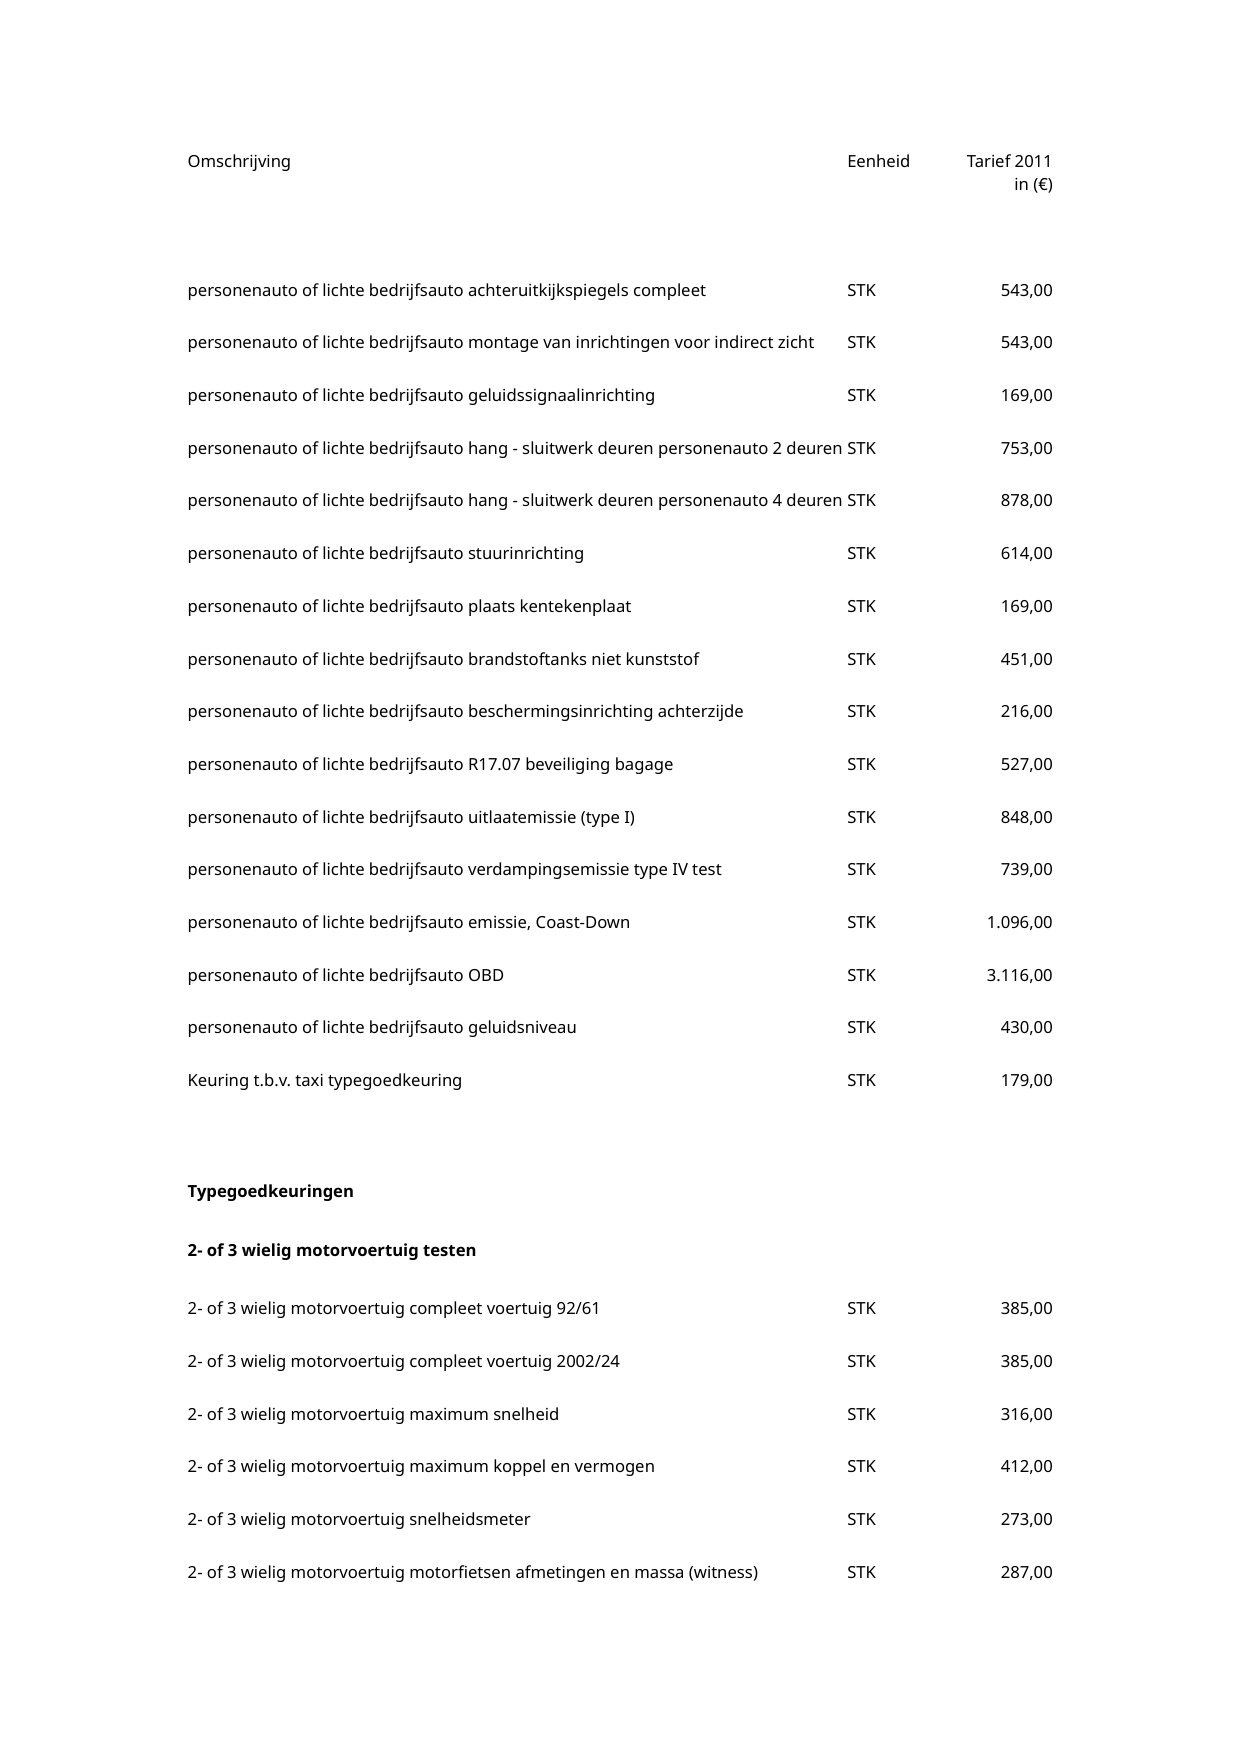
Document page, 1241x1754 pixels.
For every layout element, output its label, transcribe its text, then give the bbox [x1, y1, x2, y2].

table_cell 3.116,00 [950, 963, 1053, 1016]
table_cell 430,00 [950, 1016, 1053, 1069]
table_cell STK [847, 753, 950, 805]
table_cell [950, 1121, 1053, 1180]
table_cell Typegoedkeuringen [188, 1180, 847, 1238]
table_cell STK [847, 1455, 950, 1508]
table_cell 753,00 [950, 436, 1053, 489]
table_cell 316,00 [950, 1402, 1053, 1455]
table_cell 739,00 [950, 858, 1053, 911]
table_cell STK [847, 384, 950, 436]
table_cell personenauto of lichte bedrijfsauto uitlaatemissie (type I) [188, 805, 847, 858]
table_cell STK [847, 1350, 950, 1402]
table_cell [950, 1238, 1053, 1297]
table_cell STK [847, 1560, 950, 1583]
table_cell 169,00 [950, 384, 1053, 436]
table_cell [847, 1121, 950, 1180]
table_cell 2- of 3 wielig motorvoertuig motorfietsen afmetingen en massa (witness) [188, 1560, 847, 1583]
table_header Omschrijving [188, 150, 847, 225]
table_cell 287,00 [950, 1560, 1053, 1583]
table_cell personenauto of lichte bedrijfsauto achteruitkijkspiegels compleet [188, 278, 847, 331]
table_cell STK [847, 1297, 950, 1349]
table_cell 614,00 [950, 542, 1053, 594]
table_cell personenauto of lichte bedrijfsauto emissie, Coast-Down [188, 911, 847, 963]
table_cell 2- of 3 wielig motorvoertuig testen [188, 1238, 847, 1297]
table_cell STK [847, 647, 950, 700]
table_cell 543,00 [950, 331, 1053, 383]
table_cell personenauto of lichte bedrijfsauto geluidsniveau [188, 1016, 847, 1069]
table_cell Keuring t.b.v. taxi typegoedkeuring [188, 1069, 847, 1121]
table_cell 2- of 3 wielig motorvoertuig snelheidsmeter [188, 1508, 847, 1560]
table_cell 412,00 [950, 1455, 1053, 1508]
table_cell 878,00 [950, 489, 1053, 542]
table_cell STK [847, 1508, 950, 1560]
table_cell 179,00 [950, 1069, 1053, 1121]
table_cell STK [847, 489, 950, 542]
table_cell STK [847, 1402, 950, 1455]
table_cell [950, 225, 1053, 278]
table_cell 273,00 [950, 1508, 1053, 1560]
table_cell 169,00 [950, 594, 1053, 647]
table_cell personenauto of lichte bedrijfsauto stuurinrichting [188, 542, 847, 594]
table_cell personenauto of lichte bedrijfsauto brandstoftanks niet kunststof [188, 647, 847, 700]
table_cell personenauto of lichte bedrijfsauto R17.07 beveiliging bagage [188, 753, 847, 805]
table_cell [847, 1238, 950, 1297]
table_cell personenauto of lichte bedrijfsauto hang - sluitwerk deuren personenauto 4 deuren [188, 489, 847, 542]
table_cell STK [847, 594, 950, 647]
table_cell 527,00 [950, 753, 1053, 805]
table_cell [847, 1180, 950, 1238]
table_cell personenauto of lichte bedrijfsauto plaats kentekenplaat [188, 594, 847, 647]
table_cell [847, 225, 950, 278]
table_cell STK [847, 436, 950, 489]
table_cell STK [847, 331, 950, 383]
table_cell STK [847, 1016, 950, 1069]
table_cell personenauto of lichte bedrijfsauto hang - sluitwerk deuren personenauto 2 deuren [188, 436, 847, 489]
table_cell 385,00 [950, 1297, 1053, 1349]
table_cell 2- of 3 wielig motorvoertuig compleet voertuig 92/61 [188, 1297, 847, 1349]
table_cell STK [847, 963, 950, 1016]
table_cell personenauto of lichte bedrijfsauto geluidssignaalinrichting [188, 384, 847, 436]
table_cell personenauto of lichte bedrijfsauto montage van inrichtingen voor indirect zicht [188, 331, 847, 383]
table_cell 543,00 [950, 278, 1053, 331]
table_cell [188, 225, 847, 278]
table_cell 451,00 [950, 647, 1053, 700]
table_cell personenauto of lichte bedrijfsauto beschermingsinrichting achterzijde [188, 700, 847, 752]
table_cell personenauto of lichte bedrijfsauto OBD [188, 963, 847, 1016]
table_cell [950, 1180, 1053, 1238]
table_cell STK [847, 700, 950, 752]
table_cell STK [847, 911, 950, 963]
table_cell 2- of 3 wielig motorvoertuig maximum koppel en vermogen [188, 1455, 847, 1508]
table_cell STK [847, 805, 950, 858]
table_header Eenheid [847, 150, 950, 225]
table_cell STK [847, 278, 950, 331]
table_cell 2- of 3 wielig motorvoertuig compleet voertuig 2002/24 [188, 1350, 847, 1402]
table_header Tarief 2011 in (€) [950, 150, 1053, 225]
table_cell STK [847, 858, 950, 911]
table_cell personenauto of lichte bedrijfsauto verdampingsemissie type IV test [188, 858, 847, 911]
table_cell 385,00 [950, 1350, 1053, 1402]
table_cell STK [847, 1069, 950, 1121]
table_cell 2- of 3 wielig motorvoertuig maximum snelheid [188, 1402, 847, 1455]
table_cell 848,00 [950, 805, 1053, 858]
table_cell STK [847, 542, 950, 594]
table_cell [188, 1121, 847, 1180]
table_cell 1.096,00 [950, 911, 1053, 963]
table_cell 216,00 [950, 700, 1053, 752]
